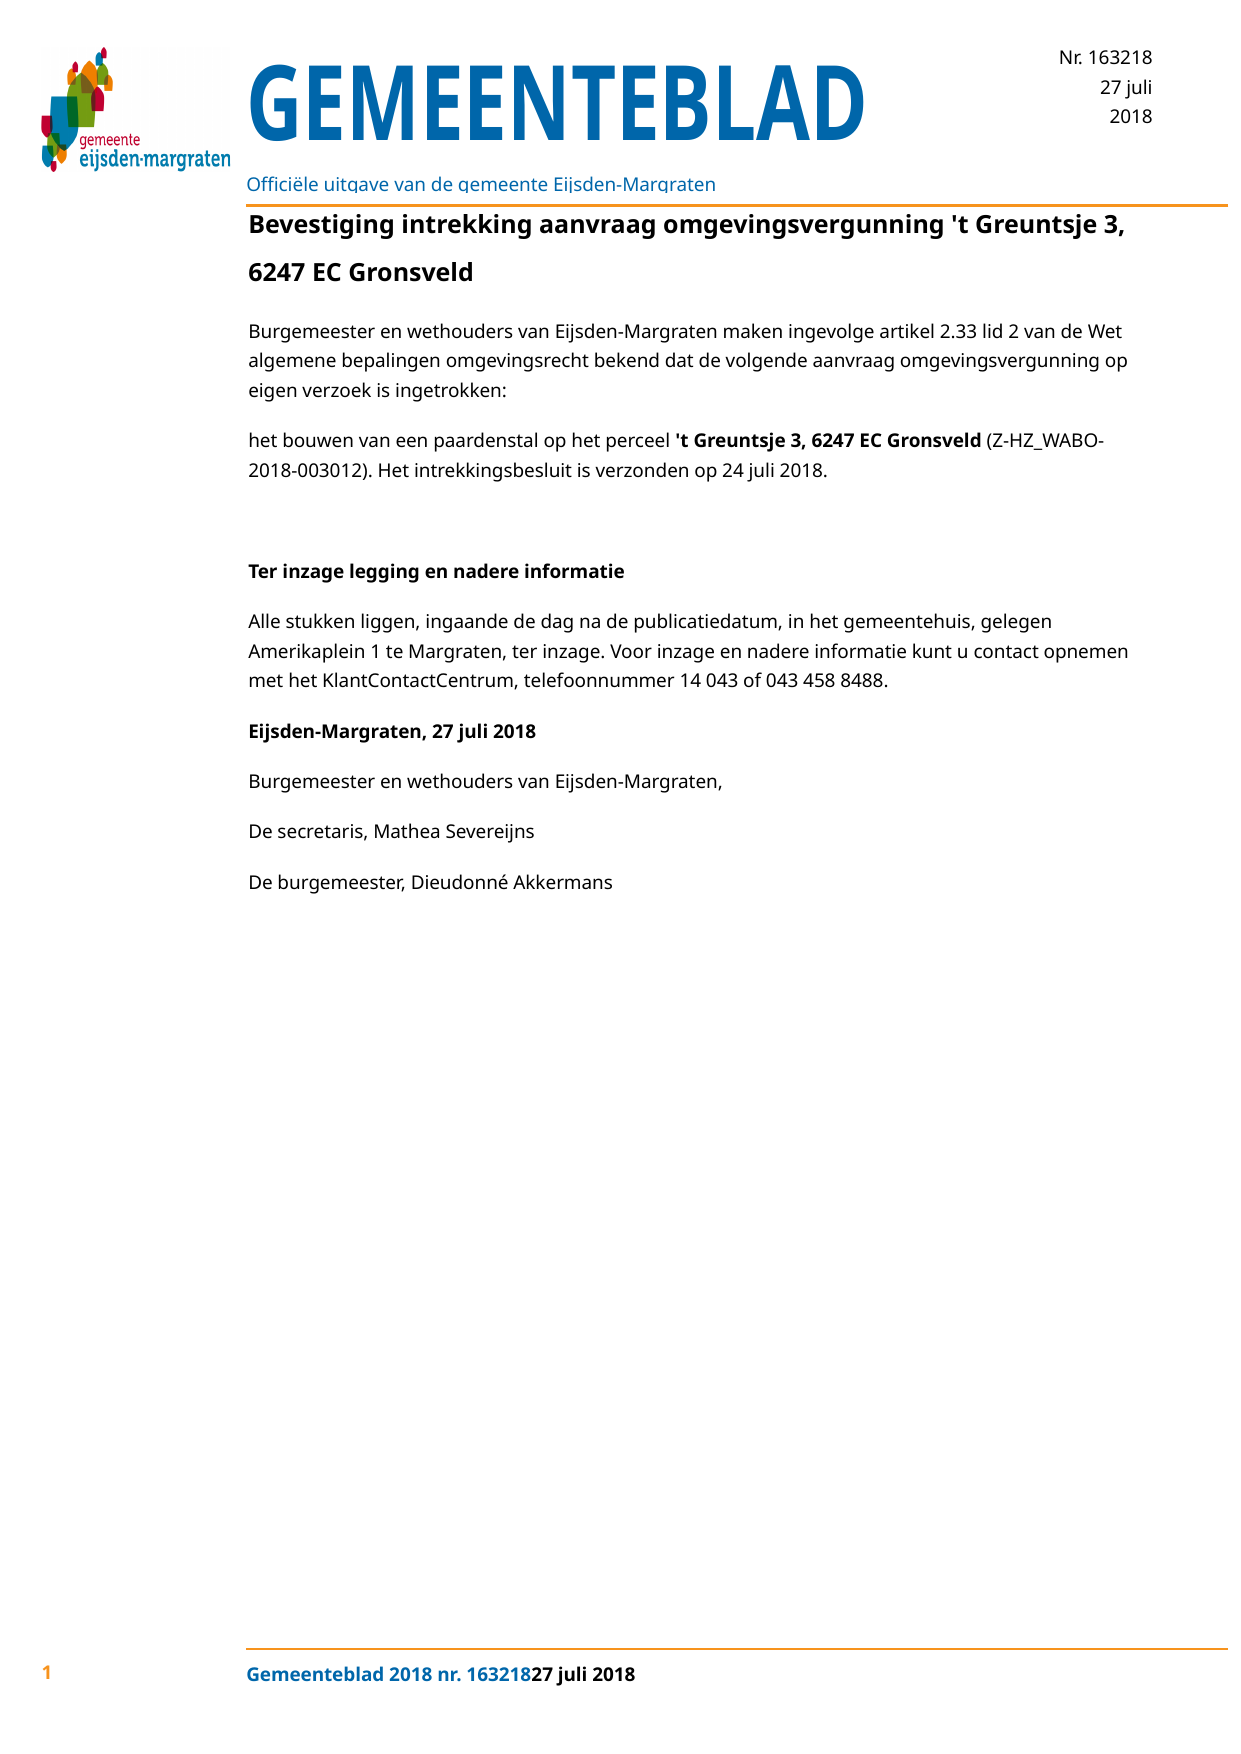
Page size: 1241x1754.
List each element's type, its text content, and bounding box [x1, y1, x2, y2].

text De burgemeester, Dieudonné Akkermans [248, 869, 1152, 895]
text Burgemeester en wethouders van Eijsden-Margraten, [248, 768, 1152, 794]
text Bevestiging intrekking aanvraag omgevingsvergunning 't Greuntsje 3, 6247 EC Gronsveld [248, 207, 1152, 288]
picture [41, 47, 231, 172]
text Ter inzage legging en nadere informatie [248, 558, 1152, 584]
text De secretaris, Mathea Severeijns [248, 819, 1152, 844]
text het bouwen van een paardenstal op het perceel 't Greuntsje 3, 6247 EC Gronsveld (Z-HZ_WABO-2018-003012). Het intrekkingsbesluit is verzonden op 24 juli 2018. [248, 427, 1152, 483]
text Burgemeester en wethouders van Eijsden-Margraten maken ingevolge artikel 2.33 lid 2 van de Wet algemene bepalingen omgevingsrecht bekend dat de volgende aanvraag omgevingsvergunning op eigen verzoek is ingetrokken: [248, 318, 1152, 403]
text Alle stukken liggen, ingaande de dag na de publicatiedatum, in het gemeentehuis, gelegen Amerikaplein 1 te Margraten, ter inzage. Voor inzage en nadere informatie kunt u contact opnemen met het KlantContactCentrum, telefoonnummer 14 043 of 043 458 8488. [248, 608, 1152, 693]
text Eijsden-Margraten, 27 juli 2018 [248, 718, 1152, 744]
